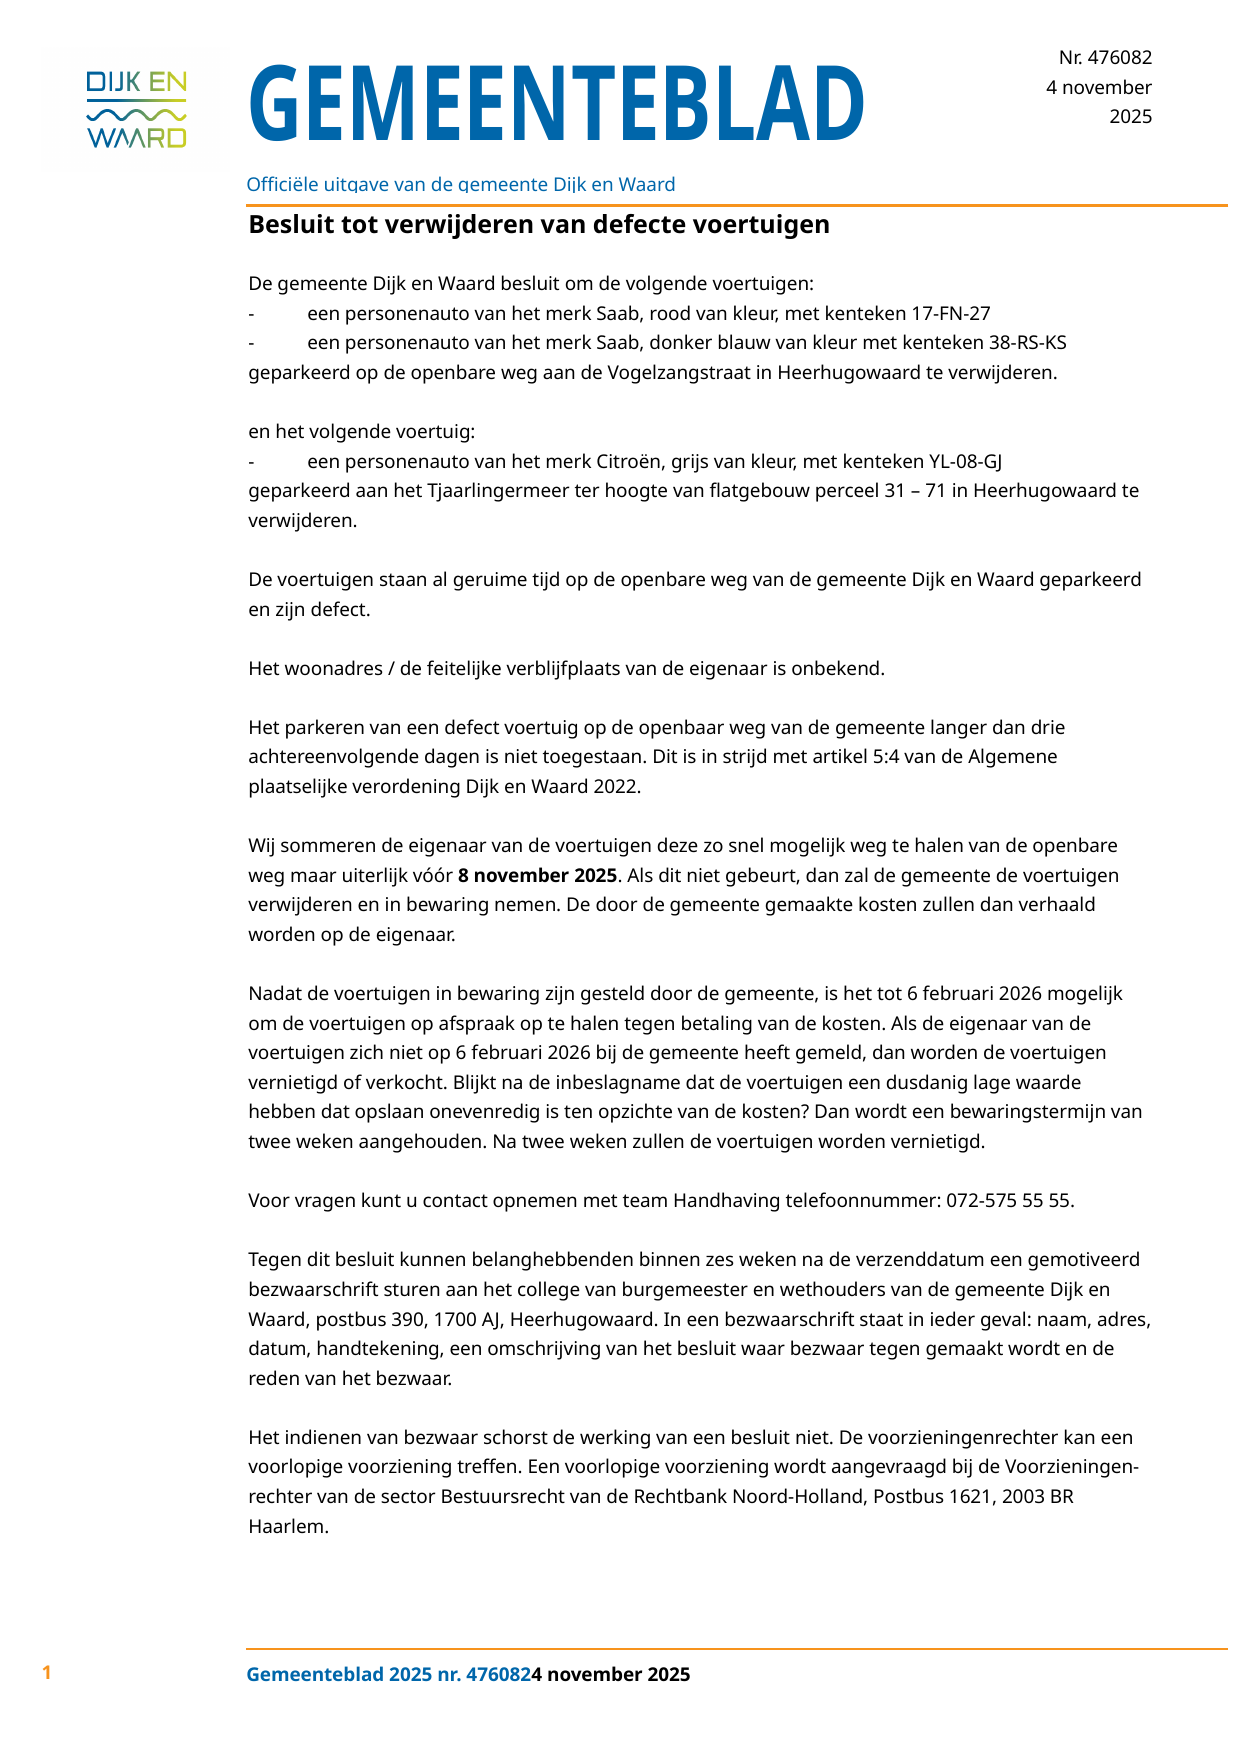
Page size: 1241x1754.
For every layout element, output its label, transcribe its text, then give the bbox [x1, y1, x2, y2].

picture [41, 47, 231, 172]
text Voor vragen kunt u contact opnemen met team Handhaving telefoonnummer: 072-575 55 55. [248, 1187, 1152, 1213]
text De voertuigen staan al geruime tijd op de openbare weg van de gemeente Dijk en Waard geparkeerd en zijn defect. [248, 566, 1152, 621]
text Besluit tot verwijderen van defecte voertuigen [248, 207, 1152, 241]
list een personenauto van het merk Saab, donker blauw van kleur met kenteken 38-RS-KS [248, 329, 1152, 355]
list een personenauto van het merk Saab, rood van kleur, met kenteken 17-FN-27 [248, 300, 1152, 326]
list een personenauto van het merk Citroën, grijs van kleur, met kenteken YL-08-GJ [248, 448, 1152, 473]
text geparkeerd op de openbare weg aan de Vogelzangstraat in Heerhugowaard te verwijderen. [248, 359, 1152, 385]
text Het woonadres / de feitelijke verblijfplaats van de eigenaar is onbekend. [248, 655, 1152, 681]
text Nadat de voertuigen in bewaring zijn gesteld door de gemeente, is het tot 6 februari 2026 mogelijk om de voertuigen op afspraak op te halen tegen betaling van de kosten. Als de eigenaar van de voertuigen zich niet op 6 februari 2026 bij de gemeente heeft gemeld, dan worden de voertuigen vernietigd of verkocht. Blijkt na de inbeslagname dat de voertuigen een dusdanig lage waarde hebben dat opslaan onevenredig is ten opzichte van de kosten? Dan wordt een bewaringstermijn van twee weken aangehouden. Na twee weken zullen de voertuigen worden vernietigd. [248, 980, 1152, 1154]
text De gemeente Dijk en Waard besluit om de volgende voertuigen: [248, 270, 1152, 296]
text Tegen dit besluit kunnen belanghebbenden binnen zes weken na de verzenddatum een gemotiveerd bezwaarschrift sturen aan het college van burgemeester en wethouders van de gemeente Dijk en Waard, postbus 390, 1700 AJ, Heerhugowaard. In een bezwaarschrift staat in ieder geval: naam, adres, datum, handtekening, een omschrijving van het besluit waar bezwaar tegen gemaakt wordt en de reden van het bezwaar. [248, 1247, 1152, 1391]
text Het parkeren van een defect voertuig op de openbaar weg van de gemeente langer dan drie achtereenvolgende dagen is niet toegestaan. Dit is in strijd met artikel 5:4 van de Algemene plaatselijke verordening Dijk en Waard 2022. [248, 714, 1152, 799]
text geparkeerd aan het Tjaarlingermeer ter hoogte van flatgebouw perceel 31 – 71 in Heerhugowaard te verwijderen. [248, 477, 1152, 533]
text Wij sommeren de eigenaar van de voertuigen deze zo snel mogelijk weg te halen van de openbare weg maar uiterlijk vóór 8 november 2025. Als dit niet gebeurt, dan zal de gemeente de voertuigen verwijderen en in bewaring nemen. De door de gemeente gemaakte kosten zullen dan verhaald worden op de eigenaar. [248, 832, 1152, 947]
text Het indienen van bezwaar schorst de werking van een besluit niet. De voorzieningenrechter kan een voorlopige voorziening treffen. Een voorlopige voorziening wordt aangevraagd bij de Voorzieningen-rechter van de sector Bestuursrecht van de Rechtbank Noord-Holland, Postbus 1621, 2003 BR Haarlem. [248, 1424, 1152, 1538]
text en het volgende voertuig: [248, 418, 1152, 444]
